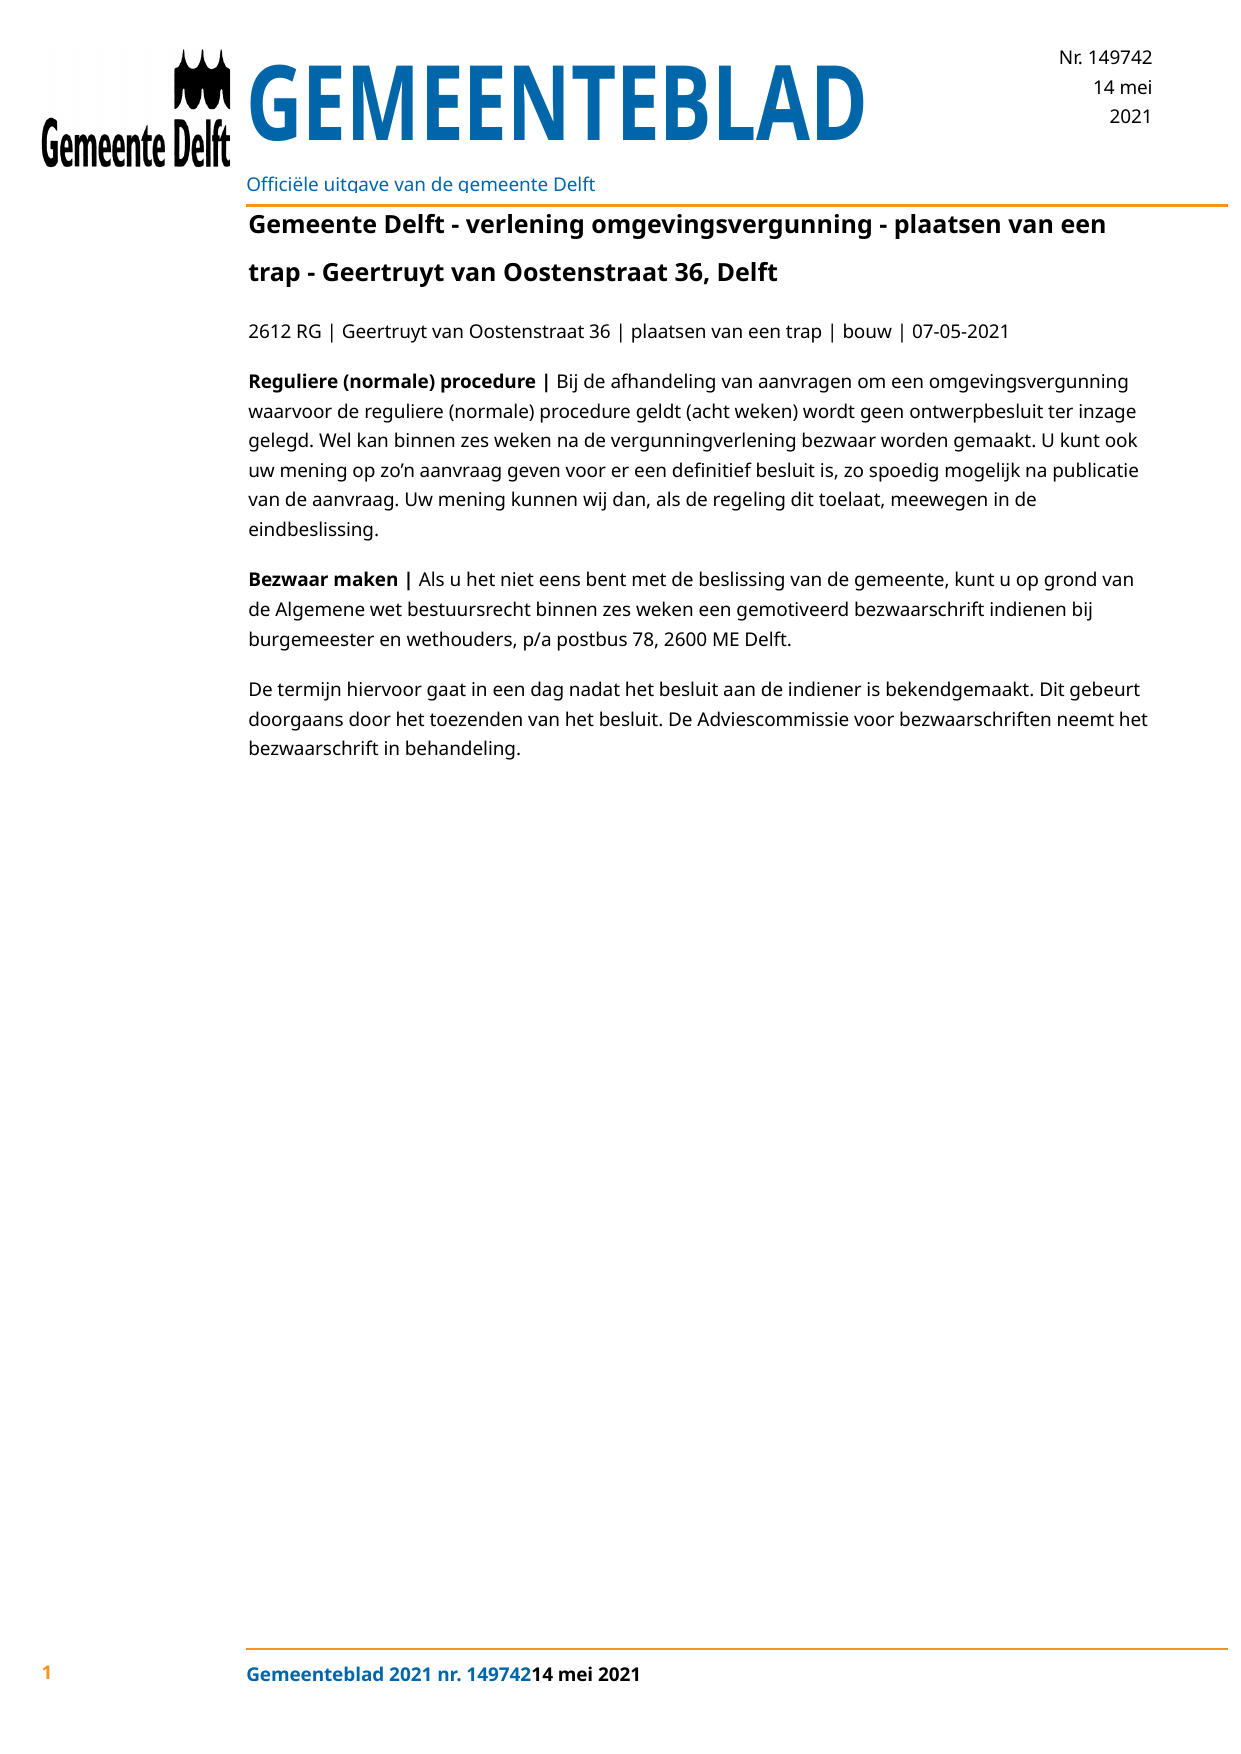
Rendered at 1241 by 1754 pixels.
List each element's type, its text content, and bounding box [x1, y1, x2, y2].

text Gemeente Delft - verlening omgevingsvergunning - plaatsen van een trap - Geertruyt van Oostenstraat 36, Delft [248, 207, 1152, 288]
text Bezwaar maken | Als u het niet eens bent met de beslissing van de gemeente, kunt u op grond van de Algemene wet bestuursrecht binnen zes weken een gemotiveerd bezwaarschrift indienen bij burgemeester en wethouders, p/a postbus 78, 2600 ME Delft. [248, 567, 1152, 652]
text 2612 RG | Geertruyt van Oostenstraat 36 | plaatsen van een trap | bouw | 07-05-2021 [248, 318, 1152, 344]
text De termijn hiervoor gaat in een dag nadat het besluit aan de indiener is bekendgemaakt. Dit gebeurt doorgaans door het toezenden van het besluit. De Adviescommissie voor bezwaarschriften neemt het bezwaarschrift in behandeling. [248, 676, 1152, 761]
picture [41, 47, 231, 172]
text Reguliere (normale) procedure | Bij de afhandeling van aanvragen om een omgevingsvergunning waarvoor de reguliere (normale) procedure geldt (acht weken) wordt geen ontwerpbesluit ter inzage gelegd. Wel kan binnen zes weken na de vergunningverlening bezwaar worden gemaakt. U kunt ook uw mening op zo’n aanvraag geven voor er een definitief besluit is, zo spoedig mogelijk na publicatie van de aanvraag. Uw mening kunnen wij dan, als de regeling dit toelaat, meewegen in de eindbeslissing. [248, 368, 1152, 542]
